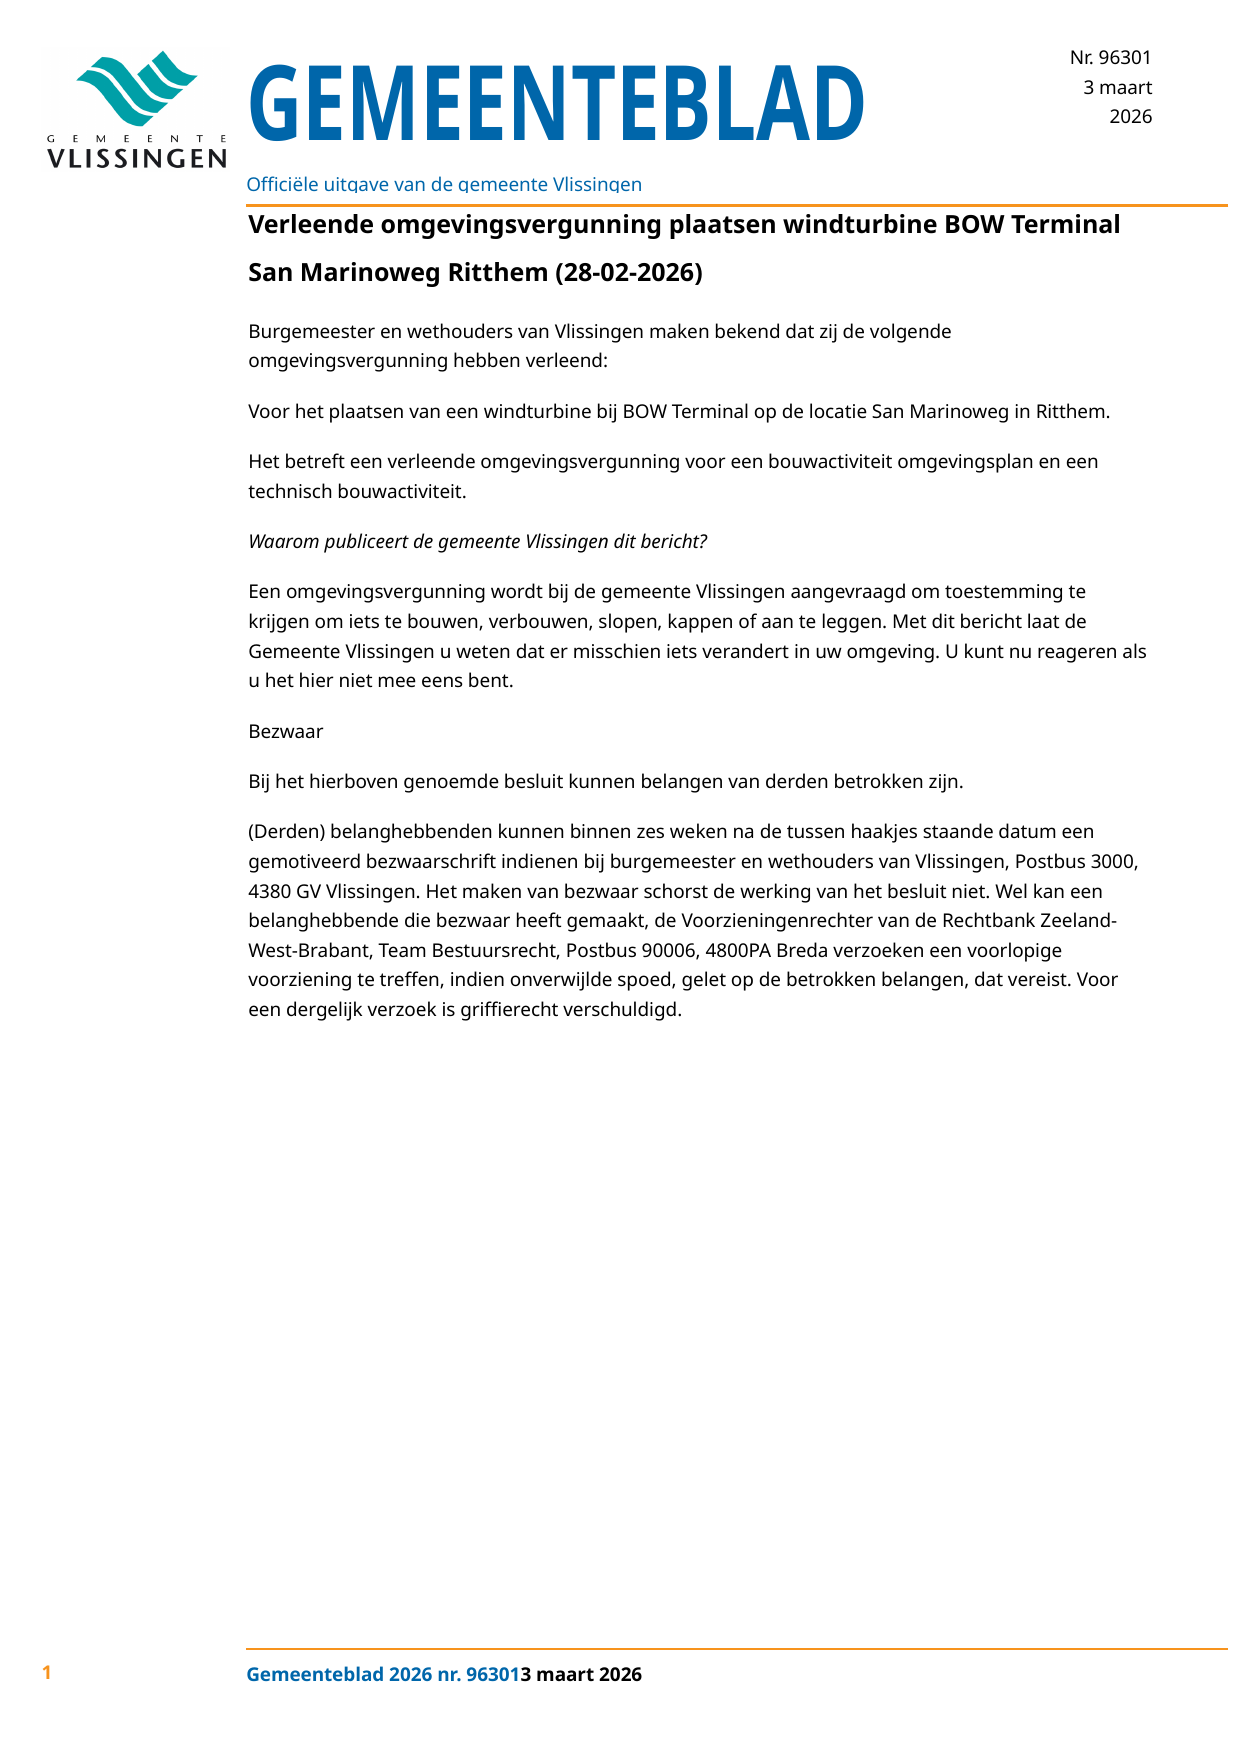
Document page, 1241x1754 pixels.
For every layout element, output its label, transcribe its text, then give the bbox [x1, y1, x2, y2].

text Een omgevingsvergunning wordt bij de gemeente Vlissingen aangevraagd om toestemming te krijgen om iets te bouwen, verbouwen, slopen, kappen of aan te leggen. Met dit bericht laat de Gemeente Vlissingen u weten dat er misschien iets verandert in uw omgeving. U kunt nu reageren als u het hier niet mee eens bent. [248, 579, 1152, 693]
text Bezwaar [248, 718, 1152, 744]
text Voor het plaatsen van een windturbine bij BOW Terminal op de locatie San Marinoweg in Ritthem. [248, 398, 1152, 424]
text Het betreft een verleende omgevingsvergunning voor een bouwactiviteit omgevingsplan en een technisch bouwactiviteit. [248, 448, 1152, 504]
picture [41, 47, 231, 172]
text Bij het hierboven genoemde besluit kunnen belangen van derden betrokken zijn. [248, 768, 1152, 794]
text Waarom publiceert de gemeente Vlissingen dit bericht? [248, 528, 1152, 554]
text Verleende omgevingsvergunning plaatsen windturbine BOW Terminal San Marinoweg Ritthem (28-02-2026) [248, 207, 1152, 288]
text (Derden) belanghebbenden kunnen binnen zes weken na de tussen haakjes staande datum een gemotiveerd bezwaarschrift indienen bij burgemeester en wethouders van Vlissingen, Postbus 3000, 4380 GV Vlissingen. Het maken van bezwaar schorst de werking van het besluit niet. Wel kan een belanghebbende die bezwaar heeft gemaakt, de Voorzieningenrechter van de Rechtbank Zeeland-West-Brabant, Team Bestuursrecht, Postbus 90006, 4800PA Breda verzoeken een voorlopige voorziening te treffen, indien onverwijlde spoed, gelet op de betrokken belangen, dat vereist. Voor een dergelijk verzoek is griffierecht verschuldigd. [248, 819, 1152, 1022]
text Burgemeester en wethouders van Vlissingen maken bekend dat zij de volgende omgevingsvergunning hebben verleend: [248, 318, 1152, 373]
